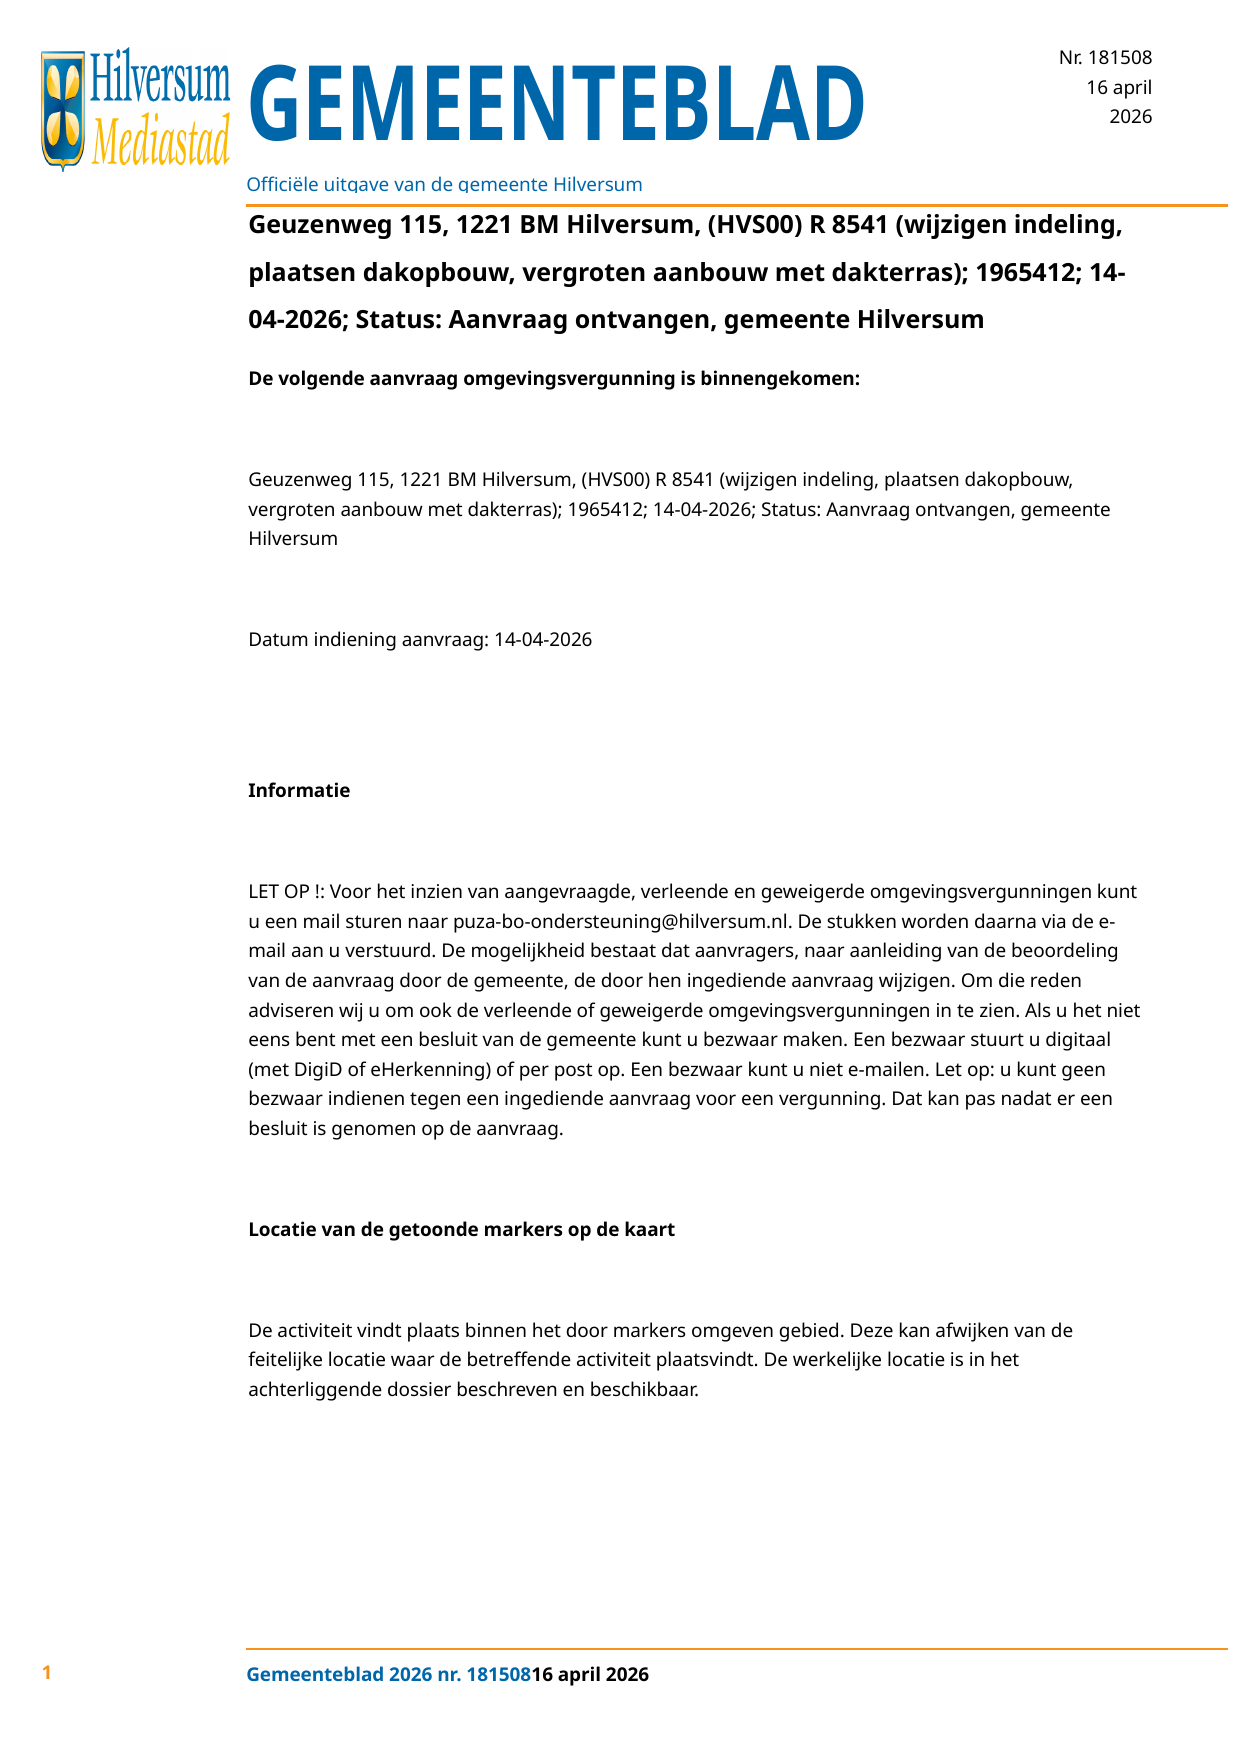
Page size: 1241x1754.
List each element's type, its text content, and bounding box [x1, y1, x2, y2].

text Datum indiening aanvraag: 14-04-2026 [248, 626, 1152, 652]
text Locatie van de getoonde markers op de kaart [248, 1216, 1152, 1242]
text De volgende aanvraag omgevingsvergunning is binnengekomen: [248, 366, 1152, 391]
text Informatie [248, 778, 1152, 803]
text Geuzenweg 115, 1221 BM Hilversum, (HVS00) R 8541 (wijzigen indeling, plaatsen dakopbouw, vergroten aanbouw met dakterras); 1965412; 14-04-2026; Status: Aanvraag ontvangen, gemeente Hilversum [248, 466, 1152, 551]
text De activiteit vindt plaats binnen het door markers omgeven gebied. Deze kan afwijken van de feitelijke locatie waar de betreffende activiteit plaatsvindt. De werkelijke locatie is in het achterliggende dossier beschreven en beschikbaar. [248, 1317, 1152, 1402]
picture [41, 47, 231, 172]
text LET OP !: Voor het inzien van aangevraagde, verleende en geweigerde omgevingsvergunningen kunt u een mail sturen naar puza-bo-ondersteuning@hilversum.nl. De stukken worden daarna via de e-mail aan u verstuurd. De mogelijkheid bestaat dat aanvragers, naar aanleiding van de beoordeling van de aanvraag door de gemeente, de door hen ingediende aanvraag wijzigen. Om die reden adviseren wij u om ook de verleende of geweigerde omgevingsvergunningen in te zien. Als u het niet eens bent met een besluit van de gemeente kunt u bezwaar maken. Een bezwaar stuurt u digitaal (met DigiD of eHerkenning) of per post op. Een bezwaar kunt u niet e-mailen. Let op: u kunt geen bezwaar indienen tegen een ingediende aanvraag voor een vergunning. Dat kan pas nadat er een besluit is genomen op de aanvraag. [248, 878, 1152, 1141]
text Geuzenweg 115, 1221 BM Hilversum, (HVS00) R 8541 (wijzigen indeling, plaatsen dakopbouw, vergroten aanbouw met dakterras); 1965412; 14-04-2026; Status: Aanvraag ontvangen, gemeente Hilversum [248, 207, 1152, 336]
